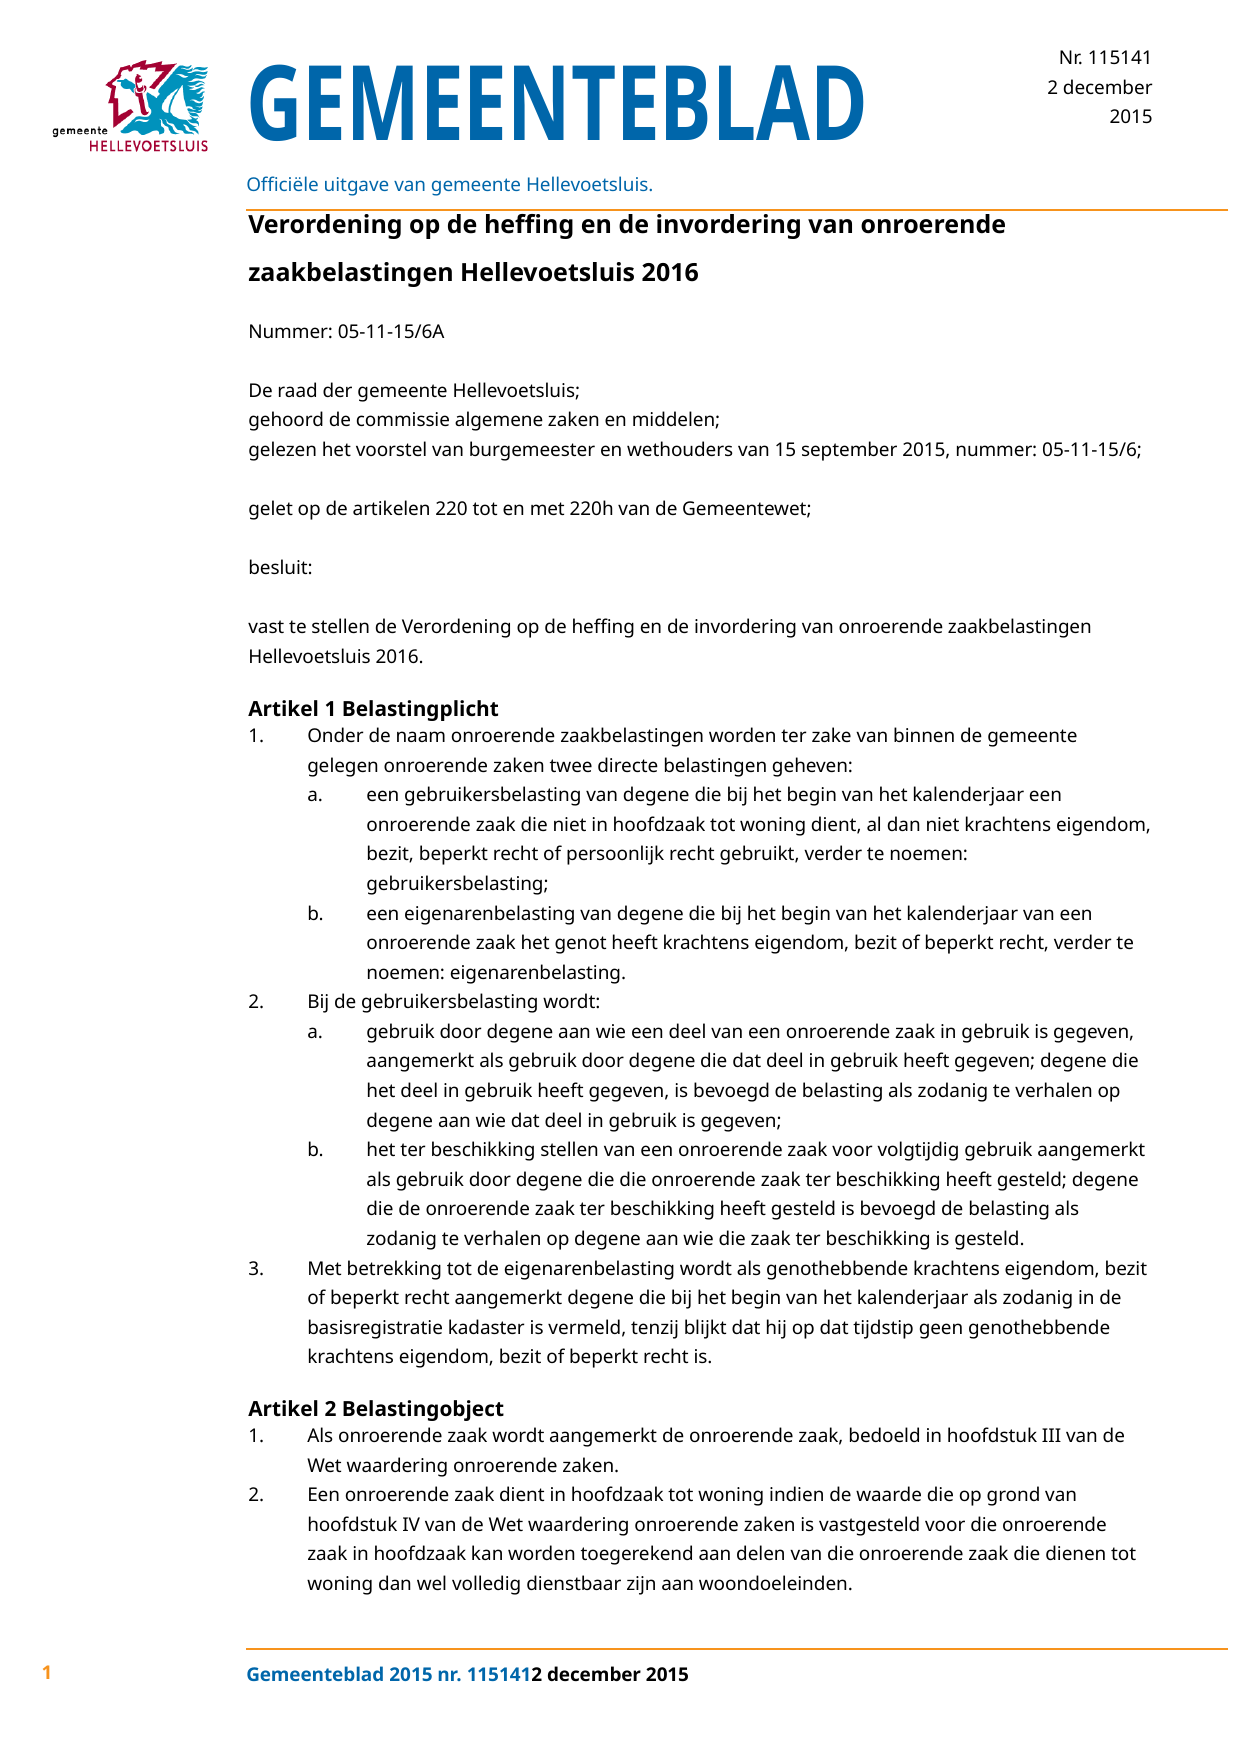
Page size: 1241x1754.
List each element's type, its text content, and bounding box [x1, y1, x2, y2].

list Met betrekking tot de eigenarenbelasting wordt als genothebbende krachtens eigendom, bezit of beperkt recht aangemerkt degene die bij het begin van het kalenderjaar als zodanig in de basisregistratie kadaster is vermeld, tenzij blijkt dat hij op dat tijdstip geen genothebbende krachtens eigendom, bezit of beperkt recht is. [248, 1255, 1152, 1369]
picture [41, 47, 231, 172]
list Als onroerende zaak wordt aangemerkt de onroerende zaak, bedoeld in hoofdstuk III van de Wet waardering onroerende zaken. [248, 1422, 1152, 1478]
list Bij de gebruikersbelasting wordt: [248, 988, 1152, 1014]
text besluit: [248, 554, 1152, 580]
text gelet op de artikelen 220 tot en met 220h van de Gemeentewet; [248, 495, 1152, 521]
list het ter beschikking stellen van een onroerende zaak voor volgtijdig gebruik aangemerkt als gebruik door degene die die onroerende zaak ter beschikking heeft gesteld; degene die de onroerende zaak ter beschikking heeft gesteld is bevoegd de belasting als zodanig te verhalen op degene aan wie die zaak ter beschikking is gesteld. [307, 1136, 1152, 1251]
text gelezen het voorstel van burgemeester en wethouders van 15 september 2015, nummer: 05-11-15/6; [248, 436, 1152, 462]
list een eigenarenbelasting van degene die bij het begin van het kalenderjaar van een onroerende zaak het genot heeft krachtens eigendom, bezit of beperkt recht, verder te noemen: eigenarenbelasting. [307, 900, 1152, 984]
list gebruik door degene aan wie een deel van een onroerende zaak in gebruik is gegeven, aangemerkt als gebruik door degene die dat deel in gebruik heeft gegeven; degene die het deel in gebruik heeft gegeven, is bevoegd de belasting als zodanig te verhalen op degene aan wie dat deel in gebruik is gegeven; [307, 1018, 1152, 1132]
text gehoord de commissie algemene zaken en middelen; [248, 407, 1152, 432]
text De raad der gemeente Hellevoetsluis; [248, 377, 1152, 403]
text Artikel 1 Belastingplicht [248, 694, 1152, 722]
text vast te stellen de Verordening op de heffing en de invordering van onroerende zaakbelastingen Hellevoetsluis 2016. [248, 614, 1152, 669]
list Een onroerende zaak dient in hoofdzaak tot woning indien de waarde die op grond van hoofdstuk IV van de Wet waardering onroerende zaken is vastgesteld voor die onroerende zaak in hoofdzaak kan worden toegerekend aan delen van die onroerende zaak die dienen tot woning dan wel volledig dienstbaar zijn aan woondoeleinden. [248, 1481, 1152, 1596]
text Nummer: 05-11-15/6A [248, 318, 1152, 344]
list een gebruikersbelasting van degene die bij het begin van het kalenderjaar een onroerende zaak die niet in hoofdzaak tot woning dient, al dan niet krachtens eigendom, bezit, beperkt recht of persoonlijk recht gebruikt, verder te noemen: gebruikersbelasting; [307, 781, 1152, 896]
text Artikel 2 Belastingobject [248, 1394, 1152, 1422]
text Verordening op de heffing en de invordering van onroerende zaakbelastingen Hellevoetsluis 2016 [248, 211, 1152, 288]
list Onder de naam onroerende zaakbelastingen worden ter zake van binnen de gemeente gelegen onroerende zaken twee directe belastingen geheven: [248, 722, 1152, 777]
